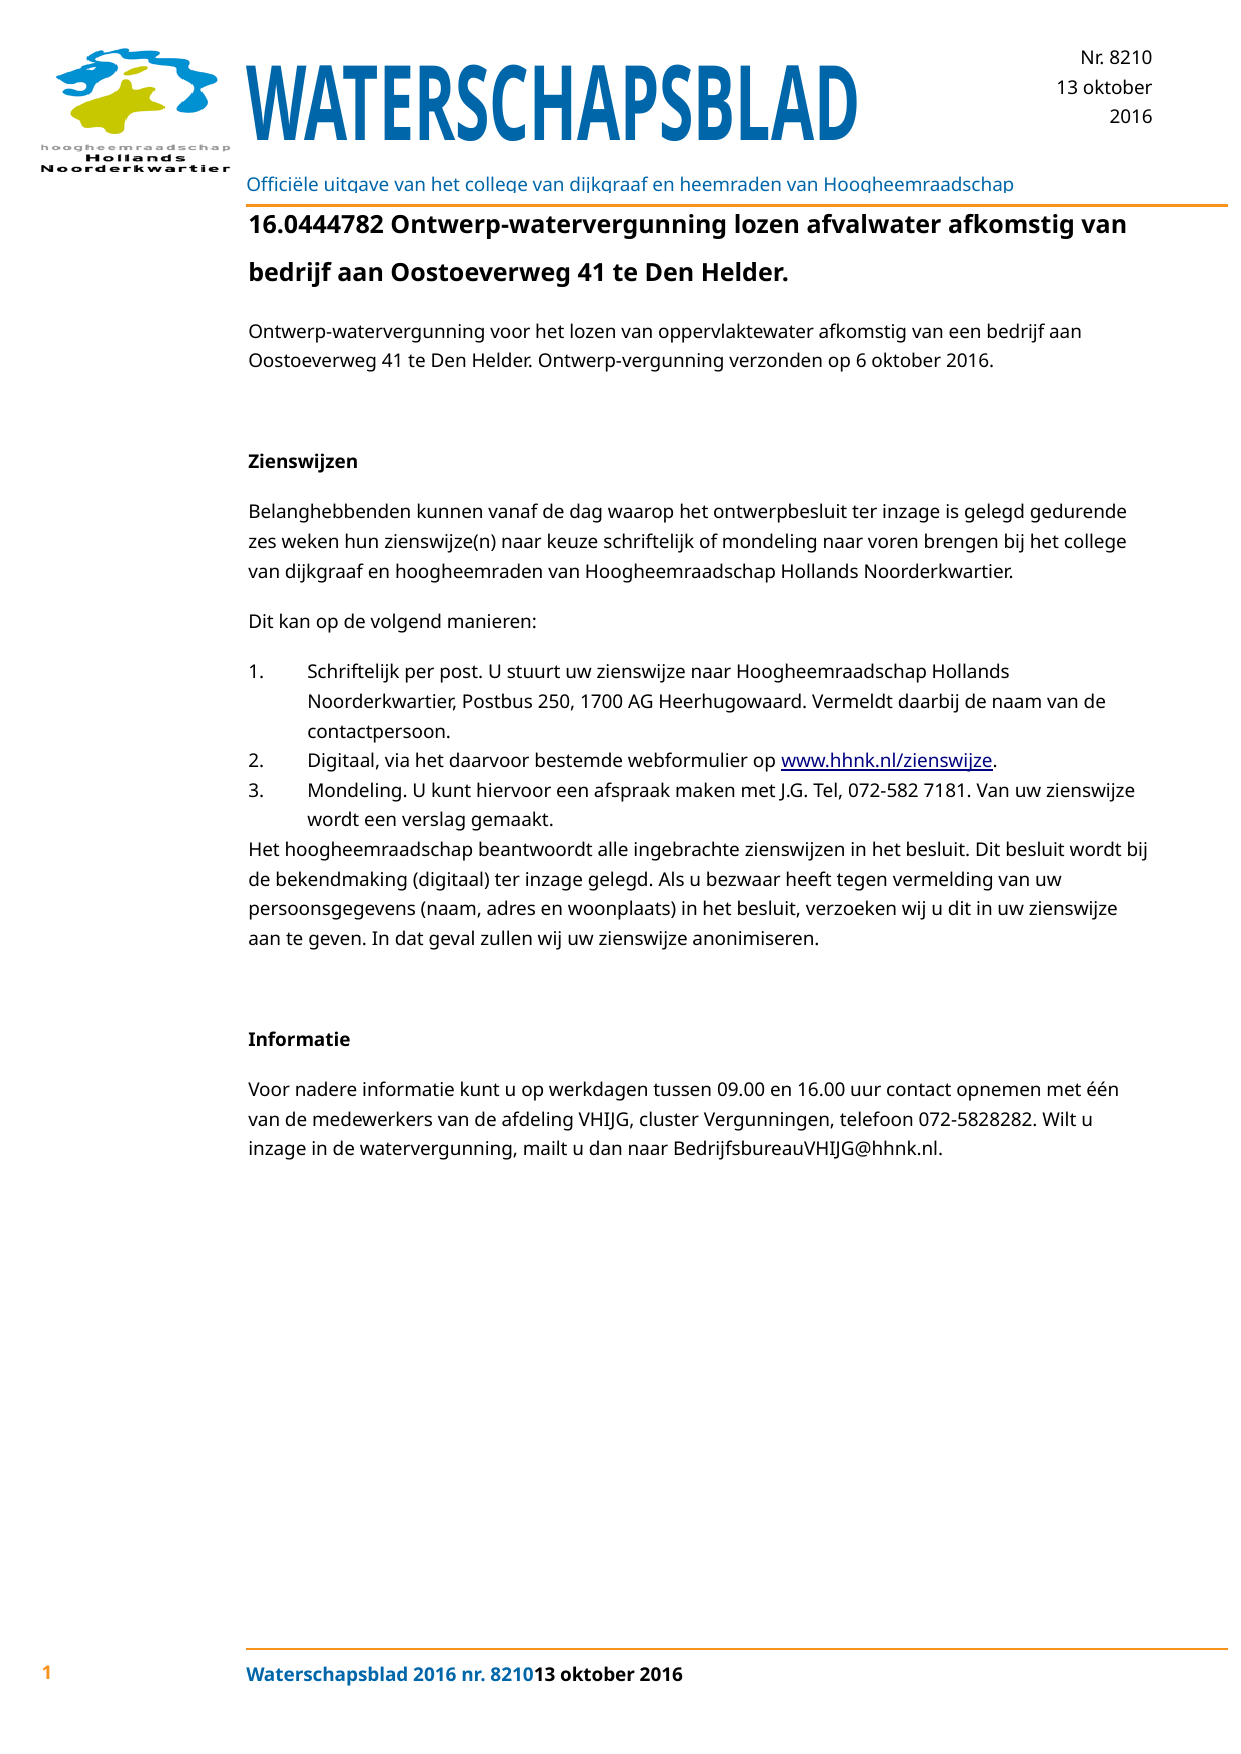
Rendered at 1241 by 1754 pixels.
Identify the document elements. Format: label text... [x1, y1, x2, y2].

list Digitaal, via het daarvoor bestemde webformulier op www.hhnk.nl/zienswijze. [248, 747, 1152, 773]
list Schriftelijk per post. U stuurt uw zienswijze naar Hoogheemraadschap Hollands Noorderkwartier, Postbus 250, 1700 AG Heerhugowaard. Vermeldt daarbij de naam van de contactpersoon. [248, 659, 1152, 744]
list Mondeling. U kunt hiervoor een afspraak maken met J.G. Tel, 072-582 7181. Van uw zienswijze wordt een verslag gemaakt. [248, 777, 1152, 832]
text Belanghebbenden kunnen vanaf de dag waarop het ontwerpbesluit ter inzage is gelegd gedurende zes weken hun zienswijze(n) naar keuze schriftelijk of mondeling naar voren brengen bij het college van dijkgraaf en hoogheemraden van Hoogheemraadschap Hollands Noorderkwartier. [248, 499, 1152, 584]
text Dit kan op de volgend manieren: [248, 608, 1152, 634]
text Ontwerp-watervergunning voor het lozen van oppervlaktewater afkomstig van een bedrijf aan Oostoeverweg 41 te Den Helder. Ontwerp-vergunning verzonden op 6 oktober 2016. [248, 318, 1152, 373]
picture [41, 47, 231, 172]
text Het hoogheemraadschap beantwoordt alle ingebrachte zienswijzen in het besluit. Dit besluit wordt bij de bekendmaking (digitaal) ter inzage gelegd. Als u bezwaar heeft tegen vermelding van uw persoonsgegevens (naam, adres en woonplaats) in het besluit, verzoeken wij u dit in uw zienswijze aan te geven. In dat geval zullen wij uw zienswijze anonimiseren. [248, 836, 1152, 951]
text 16.0444782 Ontwerp-watervergunning lozen afvalwater afkomstig van bedrijf aan Oostoeverweg 41 te Den Helder. [248, 207, 1152, 288]
text Informatie [248, 1026, 1152, 1052]
text Zienswijzen [248, 448, 1152, 474]
text Voor nadere informatie kunt u op werkdagen tussen 09.00 en 16.00 uur contact opnemen met één van de medewerkers van de afdeling VHIJG, cluster Vergunningen, telefoon 072-5828282. Wilt u inzage in de watervergunning, mailt u dan naar BedrijfsbureauVHIJG@hhnk.nl. [248, 1076, 1152, 1161]
